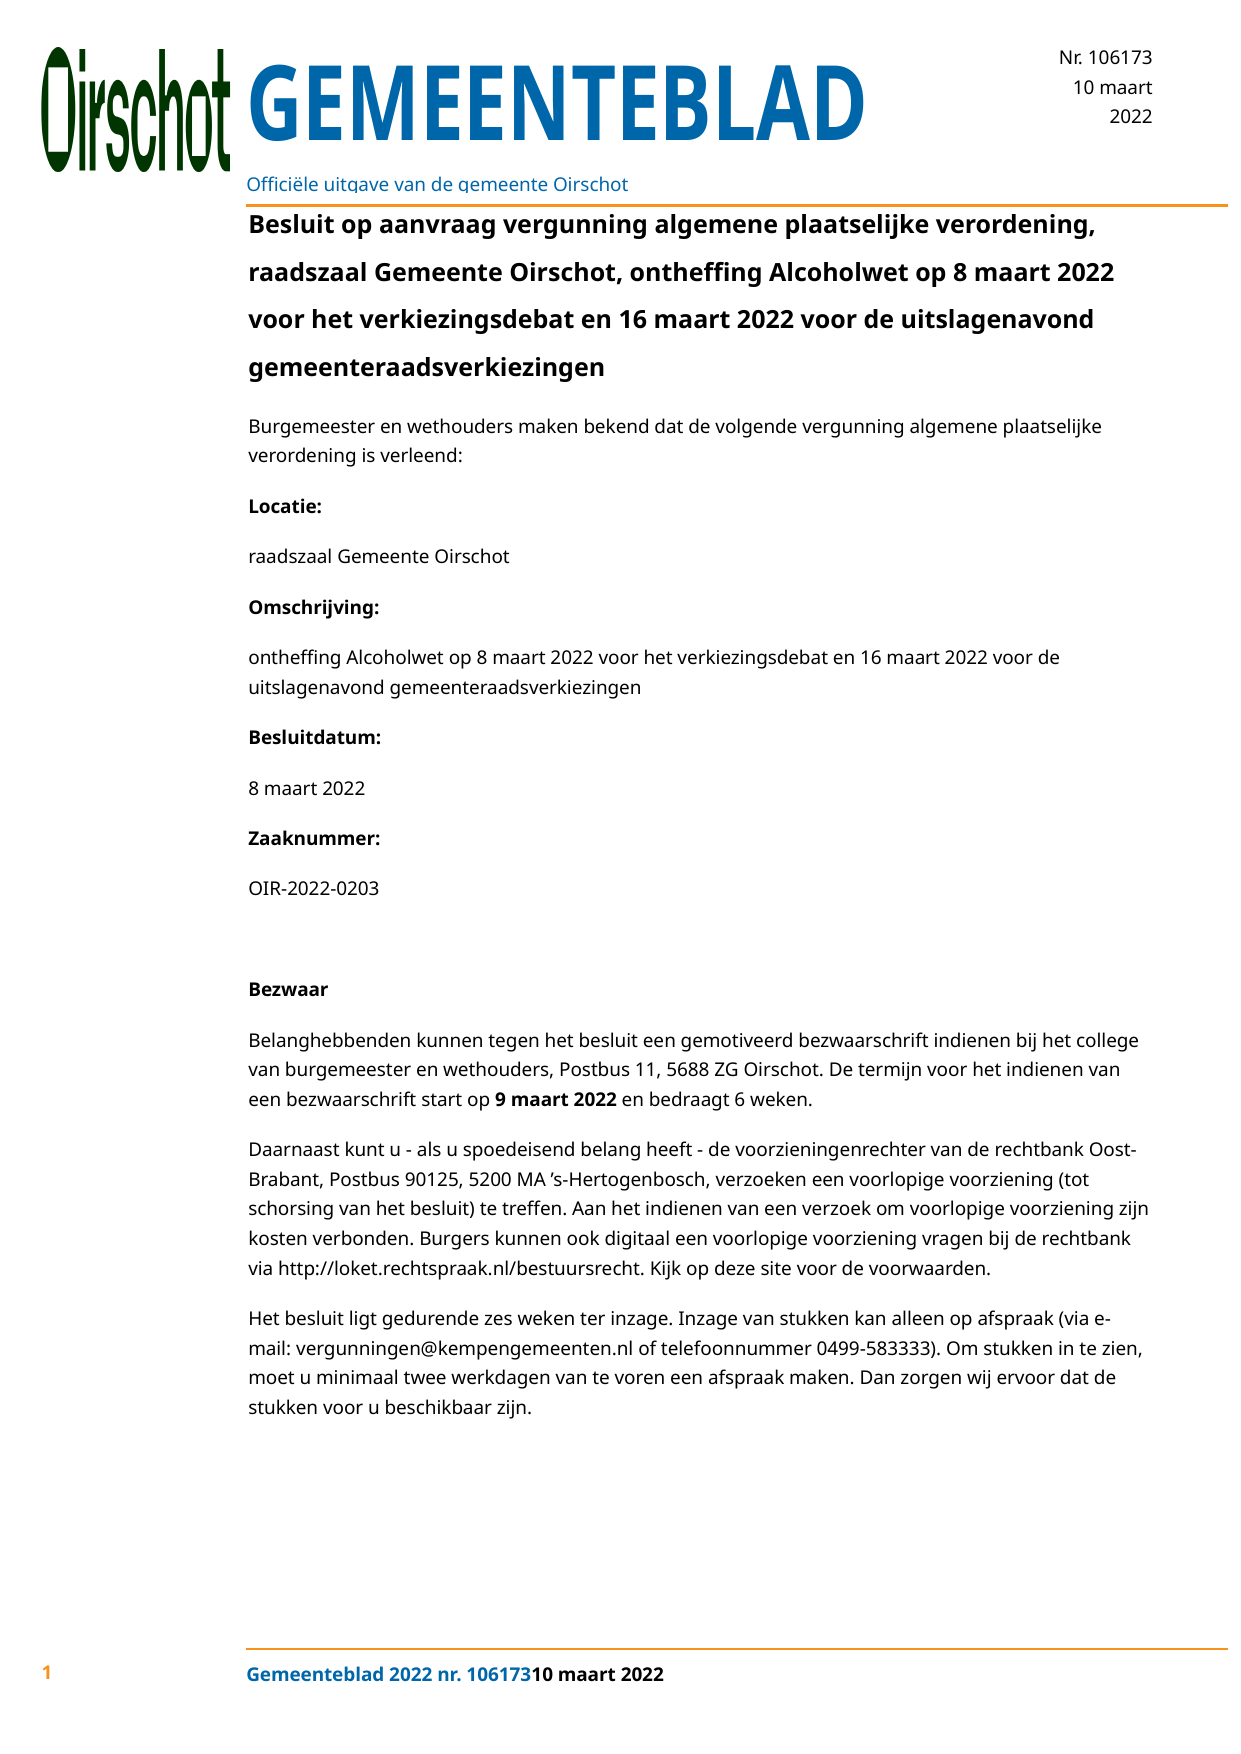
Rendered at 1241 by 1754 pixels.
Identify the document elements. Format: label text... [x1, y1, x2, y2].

text Besluit op aanvraag vergunning algemene plaatselijke verordening, raadszaal Gemeente Oirschot, ontheffing Alcoholwet op 8 maart 2022 voor het verkiezingsdebat en 16 maart 2022 voor de uitslagenavond gemeenteraadsverkiezingen [248, 207, 1152, 384]
text Belanghebbenden kunnen tegen het besluit een gemotiveerd bezwaarschrift indienen bij het college van burgemeester en wethouders, Postbus 11, 5688 ZG Oirschot. De termijn voor het indienen van een bezwaarschrift start op 9 maart 2022 en bedraagt 6 weken. [248, 1027, 1152, 1112]
text OIR-2022-0203 [248, 876, 1152, 901]
text Besluitdatum: [248, 724, 1152, 750]
text 8 maart 2022 [248, 775, 1152, 801]
text ontheffing Alcoholwet op 8 maart 2022 voor het verkiezingsdebat en 16 maart 2022 voor de uitslagenavond gemeenteraadsverkiezingen [248, 644, 1152, 700]
text raadszaal Gemeente Oirschot [248, 543, 1152, 569]
text Zaaknummer: [248, 825, 1152, 851]
picture [41, 47, 231, 172]
text Daarnaast kunt u - als u spoedeisend belang heeft - de voorzieningenrechter van de rechtbank Oost-Brabant, Postbus 90125, 5200 MA ’s-Hertogenbosch, verzoeken een voorlopige voorziening (tot schorsing van het besluit) te treffen. Aan het indienen van een verzoek om voorlopige voorziening zijn kosten verbonden. Burgers kunnen ook digitaal een voorlopige voorziening vragen bij de rechtbank via http://loket.rechtspraak.nl/bestuursrecht. Kijk op deze site voor de voorwaarden. [248, 1136, 1152, 1281]
text Locatie: [248, 493, 1152, 519]
text Burgemeester en wethouders maken bekend dat de volgende vergunning algemene plaatselijke verordening is verleend: [248, 413, 1152, 468]
text Bezwaar [248, 976, 1152, 1002]
text Omschrijving: [248, 594, 1152, 620]
text Het besluit ligt gedurende zes weken ter inzage. Inzage van stukken kan alleen op afspraak (via e-mail: vergunningen@kempengemeenten.nl of telefoonnummer 0499-583333). Om stukken in te zien, moet u minimaal twee werkdagen van te voren een afspraak maken. Dan zorgen wij ervoor dat de stukken voor u beschikbaar zijn. [248, 1305, 1152, 1420]
